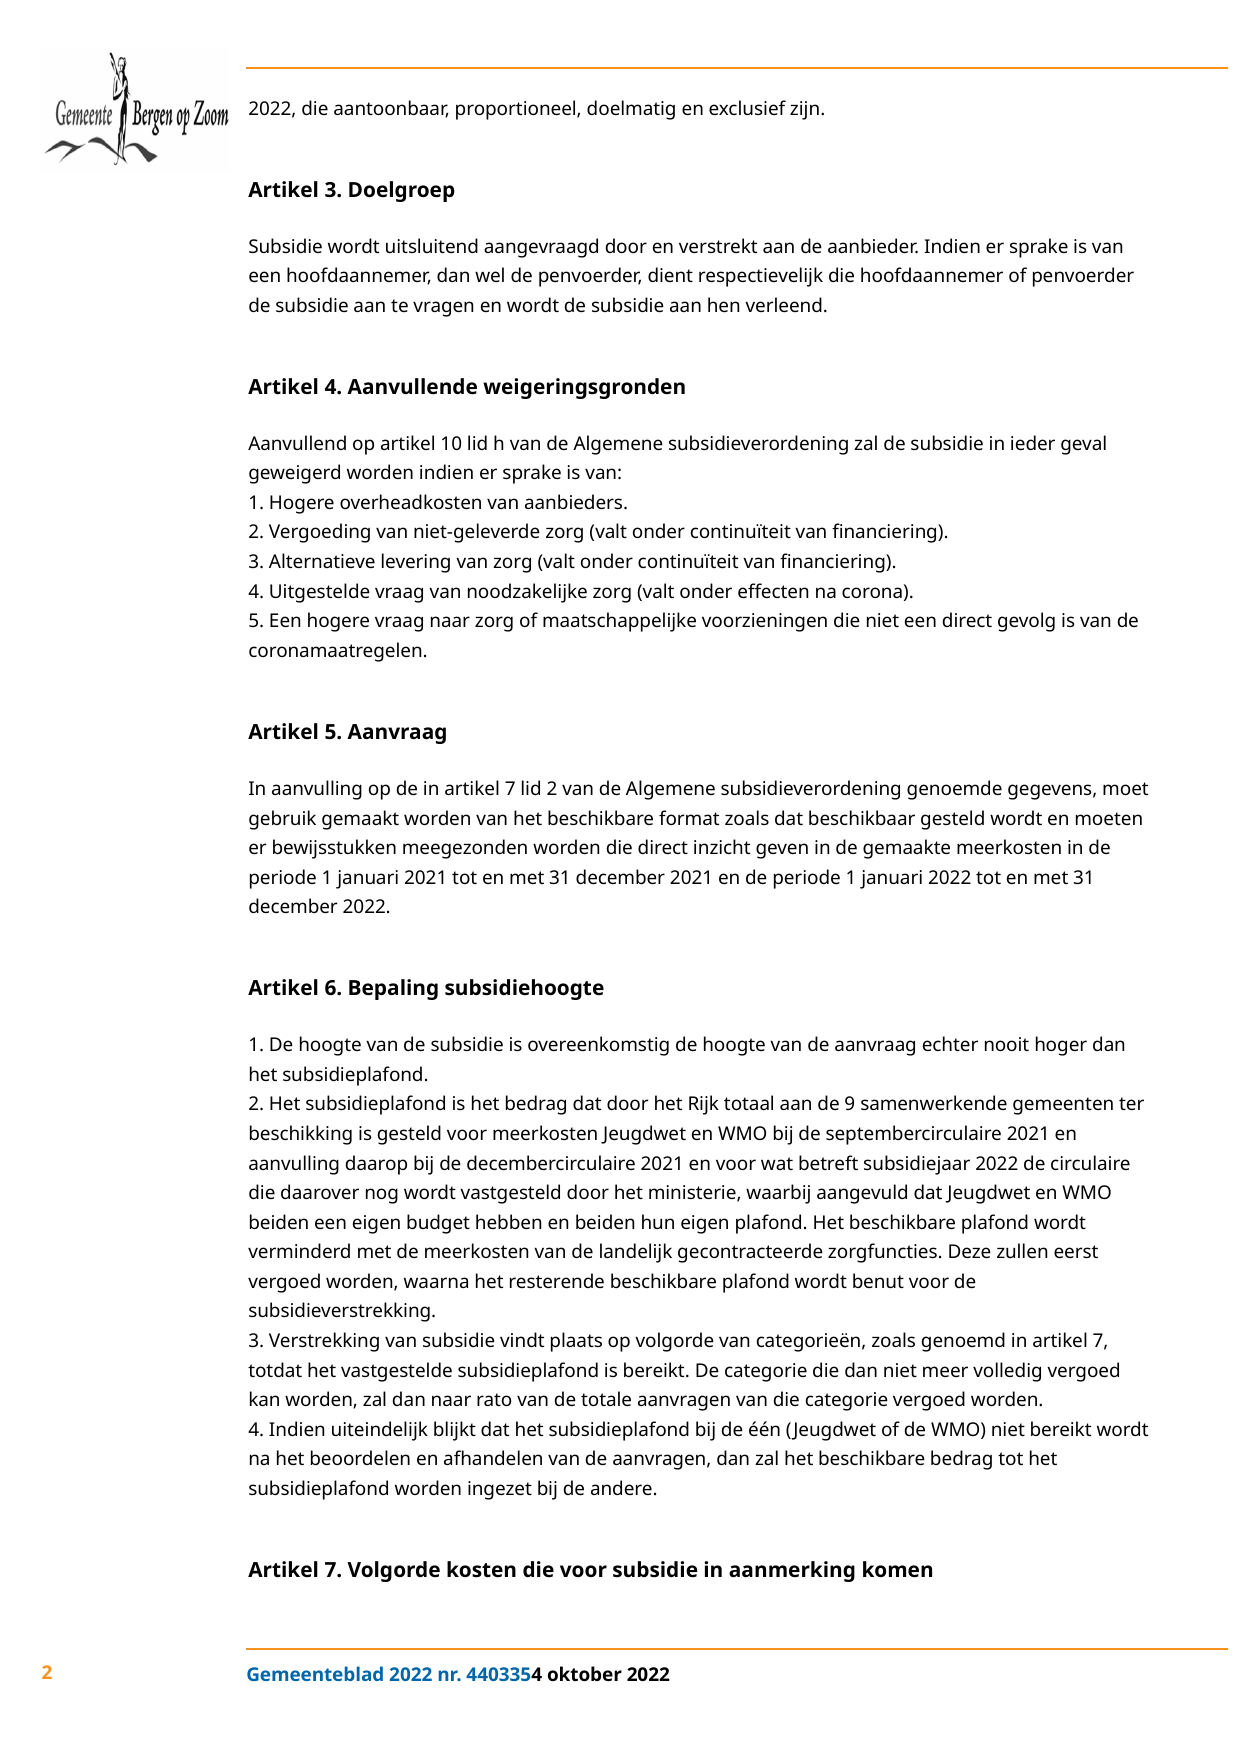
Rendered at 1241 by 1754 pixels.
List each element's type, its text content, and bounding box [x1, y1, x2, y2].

text 1. De hoogte van de subsidie is overeenkomstig de hoogte van de aanvraag echter nooit hoger dan het subsidieplafond. [248, 1031, 1152, 1087]
picture [41, 47, 231, 172]
text 3. Verstrekking van subsidie vindt plaats op volgorde van categorieën, zoals genoemd in artikel 7, totdat het vastgestelde subsidieplafond is bereikt. De categorie die dan niet meer volledig vergoed kan worden, zal dan naar rato van de totale aanvragen van die categorie vergoed worden. [248, 1327, 1152, 1412]
text 4. Indien uiteindelijk blijkt dat het subsidieplafond bij de één (Jeugdwet of de WMO) niet bereikt wordt na het beoordelen en afhandelen van de aanvragen, dan zal het beschikbare bedrag tot het subsidieplafond worden ingezet bij de andere. [248, 1416, 1152, 1501]
text 2022, die aantoonbaar, proportioneel, doelmatig en exclusief zijn. [248, 95, 1152, 121]
text 2. Vergoeding van niet-geleverde zorg (valt onder continuïteit van financiering). [248, 519, 1152, 544]
text Artikel 7. Volgorde kosten die voor subsidie in aanmerking komen [248, 1555, 1152, 1584]
text Artikel 3. Doelgroep [248, 175, 1152, 203]
text 3. Alternatieve levering van zorg (valt onder continuïteit van financiering). [248, 548, 1152, 574]
text 5. Een hogere vraag naar zorg of maatschappelijke voorzieningen die niet een direct gevolg is van de coronamaatregelen. [248, 607, 1152, 663]
text Subsidie wordt uitsluitend aangevraagd door en verstrekt aan de aanbieder. Indien er sprake is van een hoofdaannemer, dan wel de penvoerder, dient respectievelijk die hoofdaannemer of penvoerder de subsidie aan te vragen en wordt de subsidie aan hen verleend. [248, 233, 1152, 318]
text Artikel 4. Aanvullende weigeringsgronden [248, 372, 1152, 400]
text Artikel 6. Bepaling subsidiehoogte [248, 973, 1152, 1002]
text 4. Uitgestelde vraag van noodzakelijke zorg (valt onder effecten na corona). [248, 578, 1152, 604]
text In aanvulling op de in artikel 7 lid 2 van de Algemene subsidieverordening genoemde gegevens, moet gebruik gemaakt worden van het beschikbare format zoals dat beschikbaar gesteld wordt en moeten er bewijsstukken meegezonden worden die direct inzicht geven in de gemaakte meerkosten in de periode 1 januari 2021 tot en met 31 december 2021 en de periode 1 januari 2022 tot en met 31 december 2022. [248, 775, 1152, 919]
text 1. Hogere overheadkosten van aanbieders. [248, 489, 1152, 515]
text 2. Het subsidieplafond is het bedrag dat door het Rijk totaal aan de 9 samenwerkende gemeenten ter beschikking is gesteld voor meerkosten Jeugdwet en WMO bij de septembercirculaire 2021 en aanvulling daarop bij de decembercirculaire 2021 en voor wat betreft subsidiejaar 2022 de circulaire die daarover nog wordt vastgesteld door het ministerie, waarbij aangevuld dat Jeugdwet en WMO beiden een eigen budget hebben en beiden hun eigen plafond. Het beschikbare plafond wordt verminderd met de meerkosten van de landelijk gecontracteerde zorgfuncties. Deze zullen eerst vergoed worden, waarna het resterende beschikbare plafond wordt benut voor de subsidieverstrekking. [248, 1091, 1152, 1323]
text Artikel 5. Aanvraag [248, 717, 1152, 746]
text Aanvullend op artikel 10 lid h van de Algemene subsidieverordening zal de subsidie in ieder geval geweigerd worden indien er sprake is van: [248, 430, 1152, 485]
